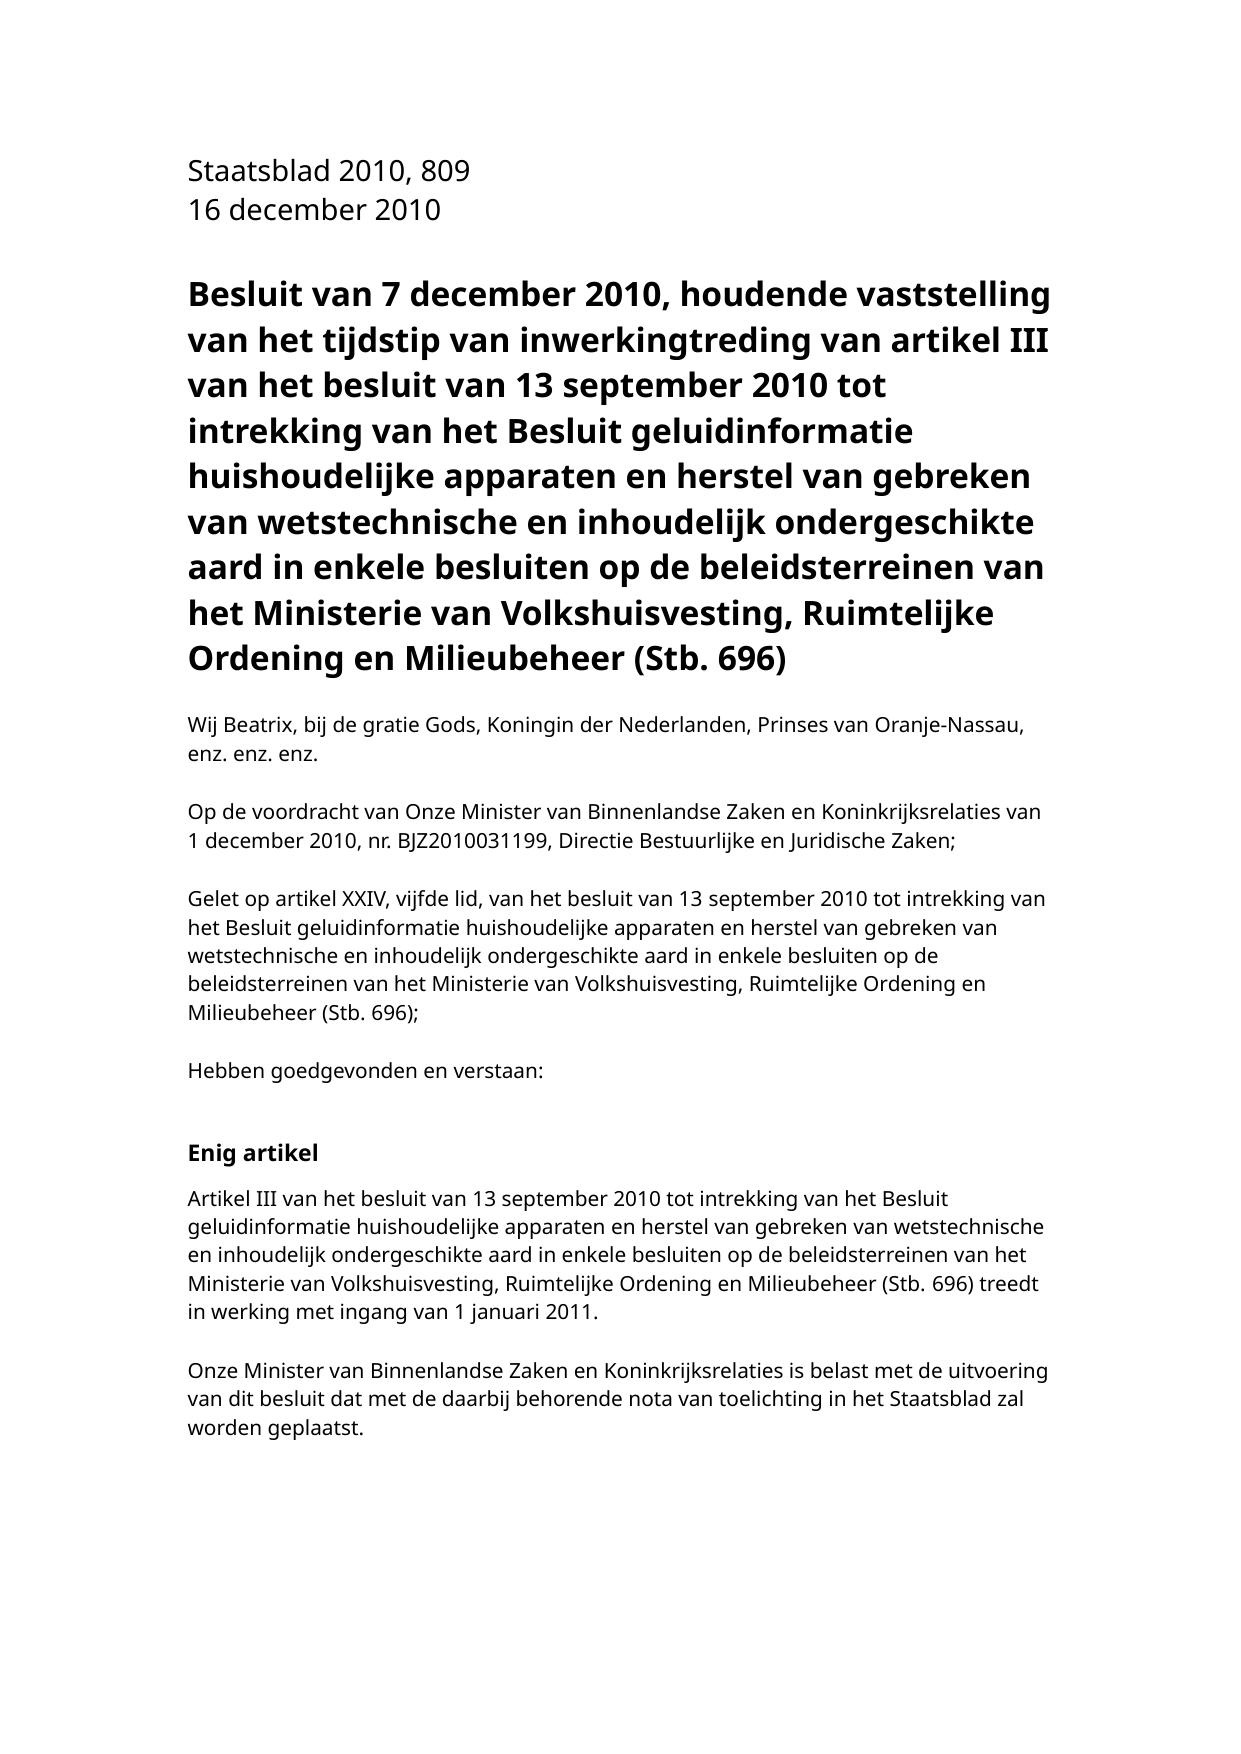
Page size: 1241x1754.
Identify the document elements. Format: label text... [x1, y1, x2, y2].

text Op de voordracht van Onze Minister van Binnenlandse Zaken en Koninkrijksrelaties van 1 december 2010, nr. BJZ2010031199, Directie Bestuurlijke en Juridische Zaken; [187, 797, 1053, 854]
text Artikel III van het besluit van 13 september 2010 tot intrekking van het Besluit geluidinformatie huishoudelijke apparaten en herstel van gebreken van wetstechnische en inhoudelijk ondergeschikte aard in enkele besluiten op de beleidsterreinen van het Ministerie van Volkshuisvesting, Ruimtelijke Ordening en Milieubeheer (Stb. 696) treedt in werking met ingang van 1 januari 2011. [187, 1184, 1053, 1326]
text Staatsblad 2010, 809 [187, 150, 1053, 190]
text Gelet op artikel XXIV, vijfde lid, van het besluit van 13 september 2010 tot intrekking van het Besluit geluidinformatie huishoudelijke apparaten en herstel van gebreken van wetstechnische en inhoudelijk ondergeschikte aard in enkele besluiten op de beleidsterreinen van het Ministerie van Volkshuisvesting, Ruimtelijke Ordening en Milieubeheer (Stb. 696); [187, 884, 1053, 1026]
text Wij Beatrix, bij de gratie Gods, Koningin der Nederlanden, Prinses van Oranje-Nassau, enz. enz. enz. [187, 711, 1053, 767]
subtitle Enig artikel [187, 1137, 1053, 1169]
text Onze Minister van Binnenlandse Zaken en Koninkrijksrelaties is belast met de uitvoering van dit besluit dat met de daarbij behorende nota van toelichting in het Staatsblad zal worden geplaatst. [187, 1356, 1053, 1441]
subtitle Besluit van 7 december 2010, houdende vaststelling van het tijdstip van inwerkingtreding van artikel III van het besluit van 13 september 2010 tot intrekking van het Besluit geluidinformatie huishoudelijke apparaten en herstel van gebreken van wetstechnische en inhoudelijk ondergeschikte aard in enkele besluiten op de beleidsterreinen van het Ministerie van Volkshuisvesting, Ruimtelijke Ordening en Milieubeheer (Stb. 696) [187, 271, 1053, 681]
text Hebben goedgevonden en verstaan: [187, 1056, 1053, 1085]
text 16 december 2010 [187, 190, 1053, 229]
